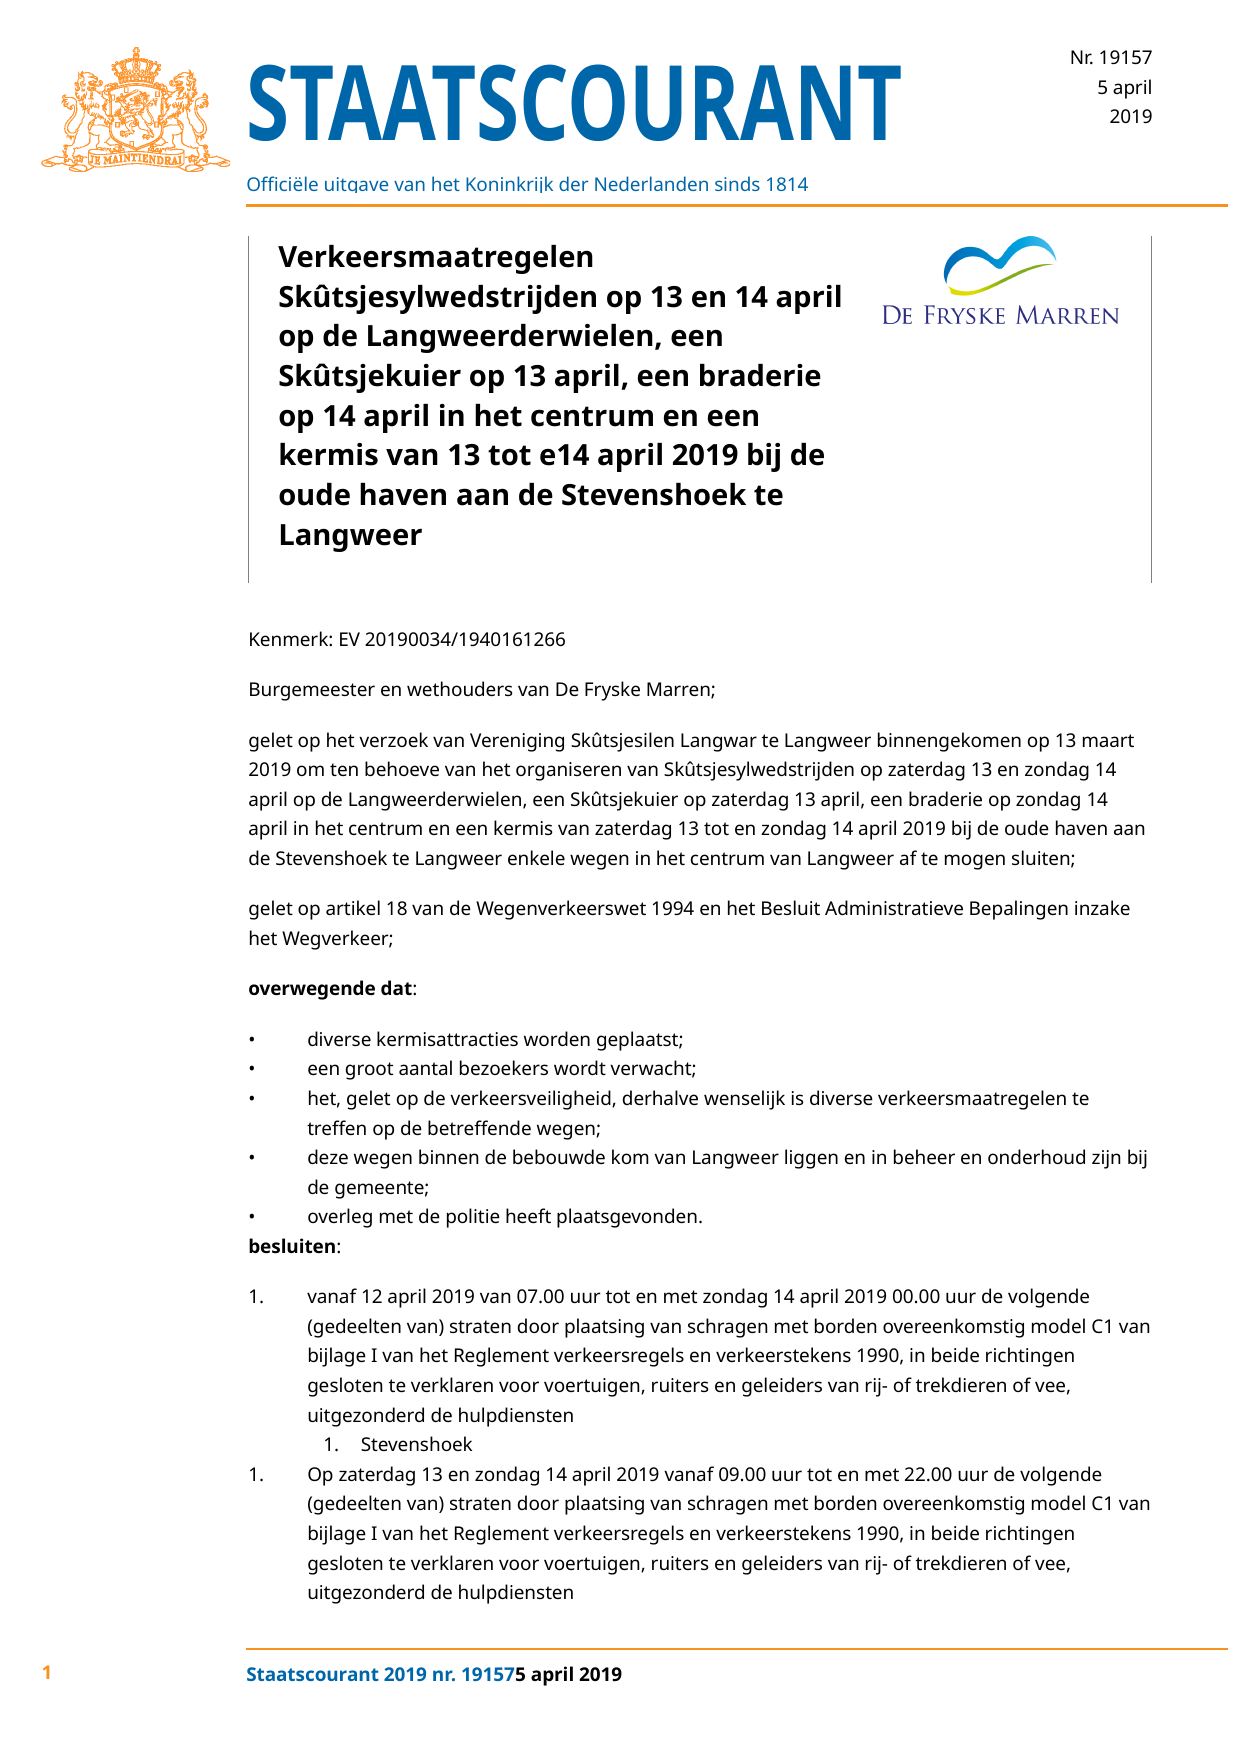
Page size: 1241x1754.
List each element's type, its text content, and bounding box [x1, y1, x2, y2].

list een groot aantal bezoekers wordt verwacht; [248, 1056, 1152, 1081]
table_header Verkeersmaatregelen Skûtsjesylwedstrijden op 13 en 14 april op de Langweerderwielen, een Skûtsjekuier op 13 april, een braderie op 14 april in het centrum en een kermis van 13 tot e14 april 2019 bij de oude haven aan de Stevenshoek te Langweer [249, 236, 850, 583]
list Op zaterdag 13 en zondag 14 april 2019 vanaf 09.00 uur tot en met 22.00 uur de volgende (gedeelten van) straten door plaatsing van schragen met borden overeenkomstig model C1 van bijlage I van het Reglement verkeersregels en verkeerstekens 1990, in beide richtingen gesloten te verklaren voor voertuigen, ruiters en geleiders van rij- of trekdieren of vee, uitgezonderd de hulpdiensten [248, 1461, 1152, 1605]
list diverse kermisattracties worden geplaatst; [248, 1026, 1152, 1052]
list vanaf 12 april 2019 van 07.00 uur tot en met zondag 14 april 2019 00.00 uur de volgende (gedeelten van) straten door plaatsing van schragen met borden overeenkomstig model C1 van bijlage I van het Reglement verkeersregels en verkeerstekens 1990, in beide richtingen gesloten te verklaren voor voertuigen, ruiters en geleiders van rij- of trekdieren of vee, uitgezonderd de hulpdiensten [248, 1283, 1152, 1428]
list deze wegen binnen de bebouwde kom van Langweer liggen en in beheer en onderhoud zijn bij de gemeente; [248, 1144, 1152, 1200]
list Stevenshoek [323, 1431, 1152, 1457]
list overleg met de politie heeft plaatsgevonden. [248, 1203, 1152, 1229]
text besluiten: [248, 1233, 1152, 1259]
table_header [850, 236, 1151, 583]
picture [41, 47, 231, 172]
text Burgemeester en wethouders van De Fryske Marren; [248, 676, 1152, 702]
text overwegende dat: [248, 976, 1152, 1001]
text gelet op artikel 18 van de Wegenverkeerswet 1994 en het Besluit Administratieve Bepalingen inzake het Wegverkeer; [248, 896, 1152, 951]
picture [882, 236, 1119, 324]
list het, gelet op de verkeersveiligheid, derhalve wenselijk is diverse verkeersmaatregelen te treffen op de betreffende wegen; [248, 1085, 1152, 1141]
text Kenmerk: EV 20190034/1940161266 [248, 626, 1152, 652]
text gelet op het verzoek van Vereniging Skûtsjesilen Langwar te Langweer binnengekomen op 13 maart 2019 om ten behoeve van het organiseren van Skûtsjesylwedstrijden op zaterdag 13 en zondag 14 april op de Langweerderwielen, een Skûtsjekuier op zaterdag 13 april, een braderie op zondag 14 april in het centrum en een kermis van zaterdag 13 tot en zondag 14 april 2019 bij de oude haven aan de Stevenshoek te Langweer enkele wegen in het centrum van Langweer af te mogen sluiten; [248, 727, 1152, 871]
